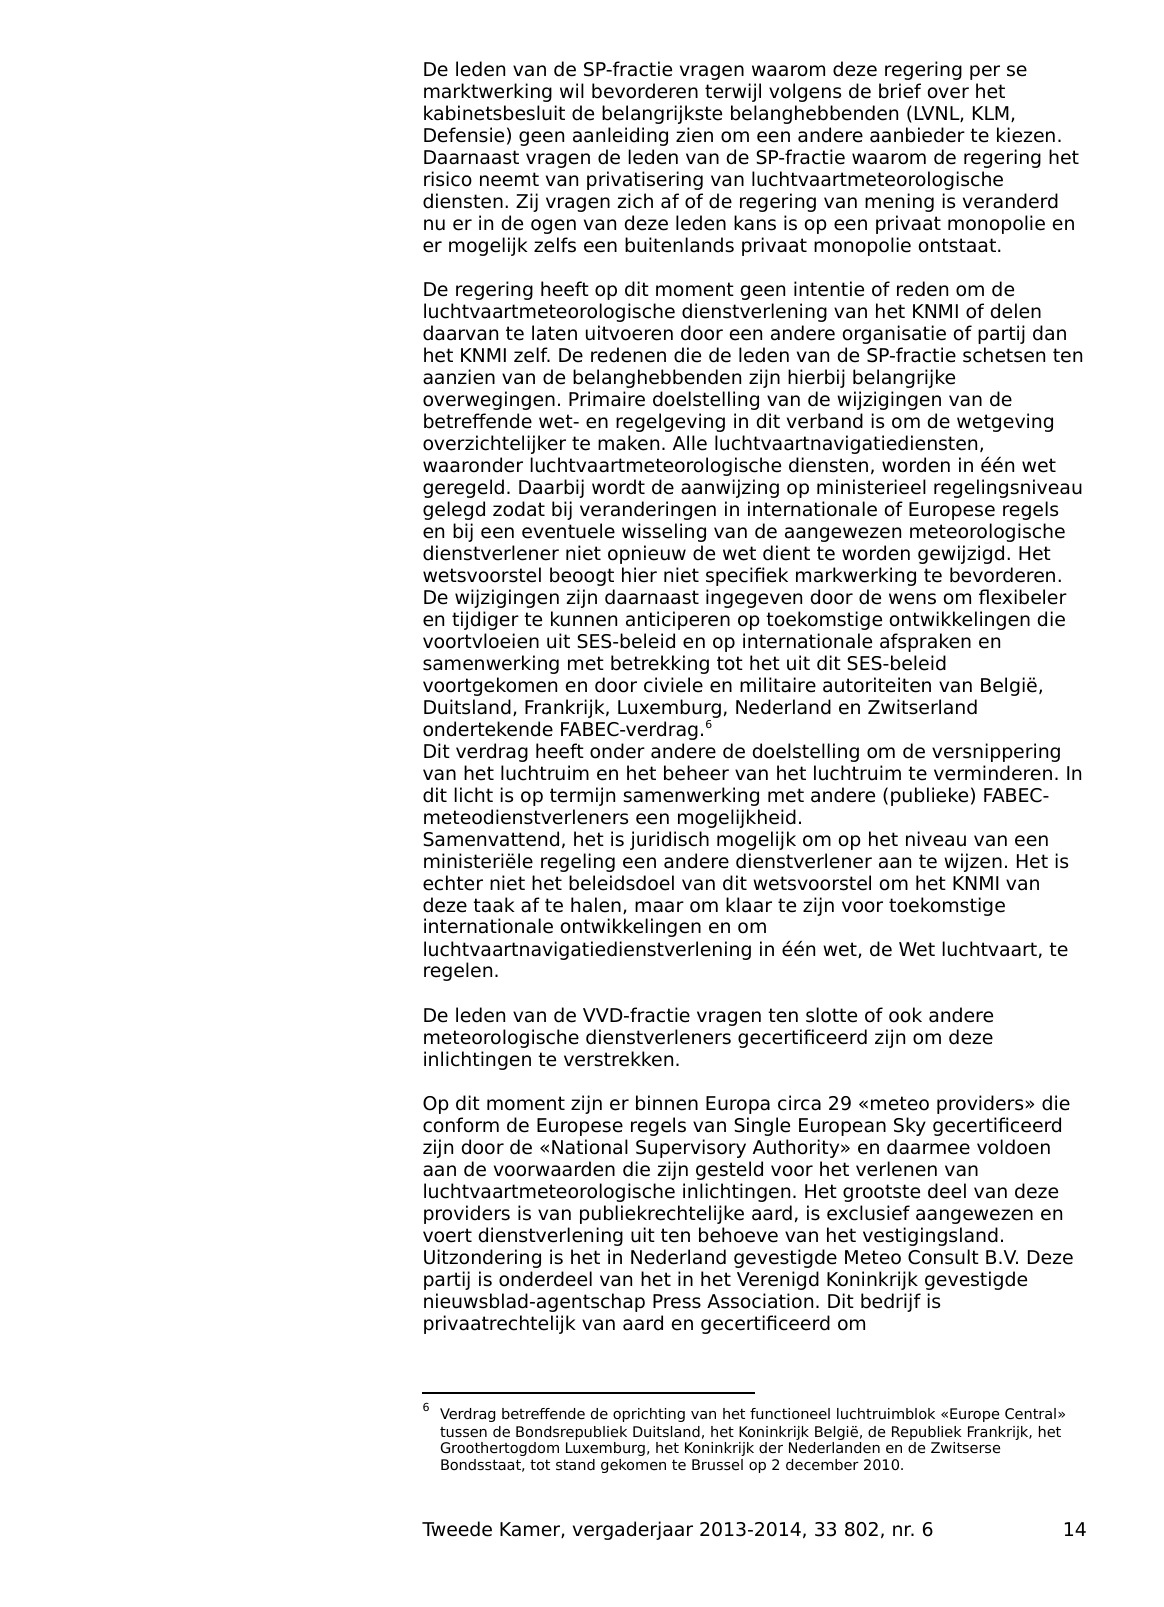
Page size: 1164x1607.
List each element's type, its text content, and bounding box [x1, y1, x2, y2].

text De wijzigingen zijn daarnaast ingegeven door de wens om flexibeler en tijdiger te kunnen anticiperen op toekomstige ontwikkelingen die voortvloeien uit SES-beleid en op internationale afspraken en samenwerking met betrekking tot het uit dit SES-beleid voortgekomen en door civiele en militaire autoriteiten van België, Duitsland, Frankrijk, Luxemburg, Nederland en Zwitserland ondertekende FABEC-verdrag. [422, 587, 1087, 741]
text De leden van de VVD-fractie vragen ten slotte of ook andere meteorologische dienstverleners gecertificeerd zijn om deze inlichtingen te verstrekken. [422, 1004, 1087, 1071]
text Dit verdrag heeft onder andere de doelstelling om de versnippering van het luchtruim en het beheer van het luchtruim te verminderen. In dit licht is op termijn samenwerking met andere (publieke) FABEC-meteodienstverleners een mogelijkheid. [422, 741, 1087, 828]
text Op dit moment zijn er binnen Europa circa 29 «meteo providers» die conform de Europese regels van Single European Sky gecertificeerd zijn door de «National Supervisory Authority» en daarmee voldoen aan de voorwaarden die zijn gesteld voor het verlenen van luchtvaartmeteorologische inlichtingen. Het grootste deel van deze providers is van publiekrechtelijke aard, is exclusief aangewezen en voert dienstverlening uit ten behoeve van het vestigingsland. Uitzondering is het in Nederland gevestigde Meteo Consult B.V. Deze partij is onderdeel van het in het Verenigd Koninkrijk gevestigde nieuwsblad-agentschap Press Association. Dit bedrijf is privaatrechtelijk van aard en gecertificeerd om [422, 1093, 1087, 1334]
text De regering heeft op dit moment geen intentie of reden om de luchtvaartmeteorologische dienstverlening van het KNMI of delen daarvan te laten uitvoeren door een andere organisatie of partij dan het KNMI zelf. De redenen die de leden van de SP-fractie schetsen ten aanzien van de belanghebbenden zijn hierbij belangrijke overwegingen. Primaire doelstelling van de wijzigingen van de betreffende wet- en regelgeving in dit verband is om de wetgeving overzichtelijker te maken. Alle luchtvaartnavigatiediensten, waaronder luchtvaartmeteorologische diensten, worden in één wet geregeld. Daarbij wordt de aanwijzing op ministerieel regelingsniveau gelegd zodat bij veranderingen in internationale of Europese regels en bij een eventuele wisseling van de aangewezen meteorologische dienstverlener niet opnieuw de wet dient te worden gewijzigd. Het wetsvoorstel beoogt hier niet specifiek markwerking te bevorderen. [422, 279, 1087, 587]
text Verdrag betreffende de oprichting van het functioneel luchtruimblok «Europe Central» tussen de Bondsrepubliek Duitsland, het Koninkrijk België, de Republiek Frankrijk, het Groothertogdom Luxemburg, het Koninkrijk der Nederlanden en de Zwitserse Bondsstaat, tot stand gekomen te Brussel op 2 december 2010. [422, 1402, 1087, 1474]
text De leden van de SP-fractie vragen waarom deze regering per se marktwerking wil bevorderen terwijl volgens de brief over het kabinetsbesluit de belangrijkste belanghebbenden (LVNL, KLM, Defensie) geen aanleiding zien om een andere aanbieder te kiezen. Daarnaast vragen de leden van de SP-fractie waarom de regering het risico neemt van privatisering van luchtvaartmeteorologische diensten. Zij vragen zich af of de regering van mening is veranderd nu er in de ogen van deze leden kans is op een privaat monopolie en er mogelijk zelfs een buitenlands privaat monopolie ontstaat. [422, 59, 1087, 257]
text Samenvattend, het is juridisch mogelijk om op het niveau van een ministeriële regeling een andere dienstverlener aan te wijzen. Het is echter niet het beleidsdoel van dit wetsvoorstel om het KNMI van deze taak af te halen, maar om klaar te zijn voor toekomstige internationale ontwikkelingen en om luchtvaartnavigatiedienstverlening in één wet, de Wet luchtvaart, te regelen. [422, 828, 1087, 982]
